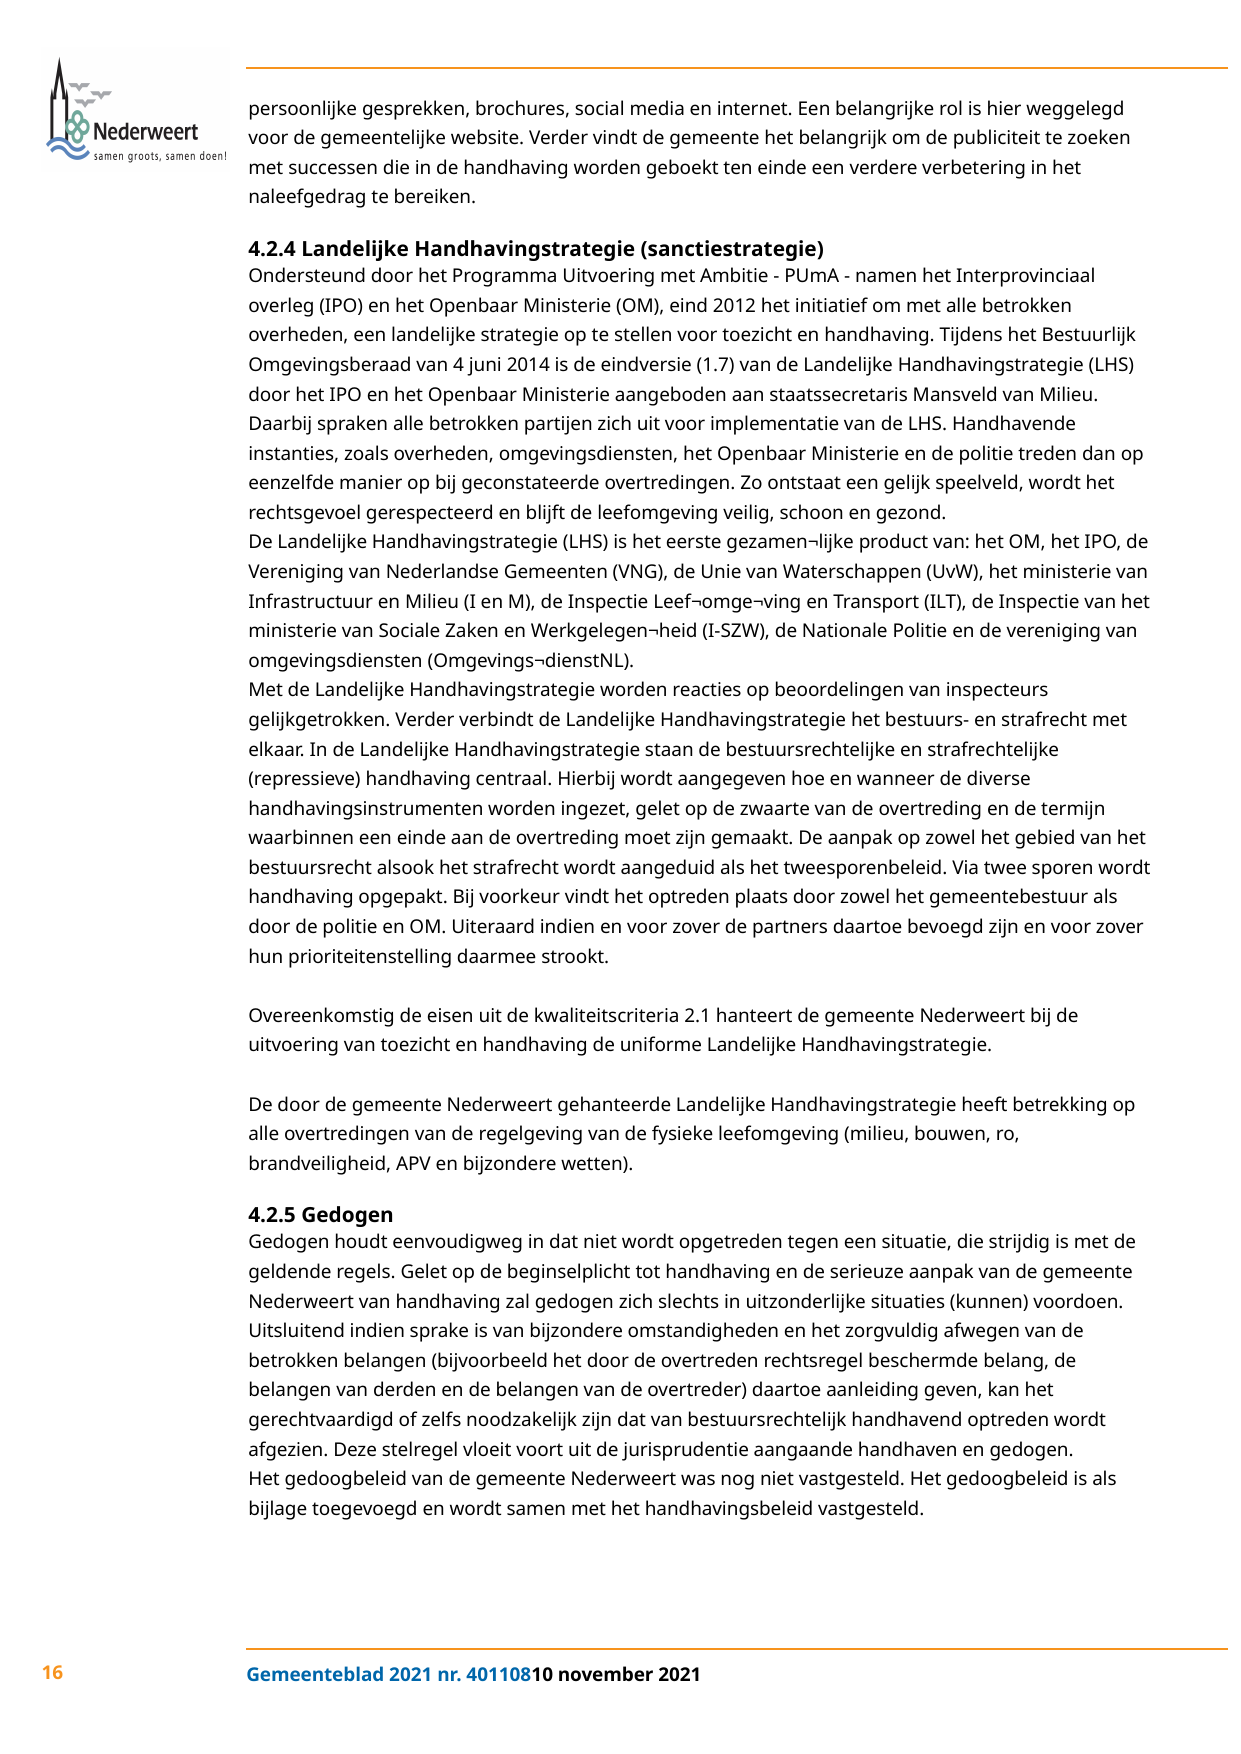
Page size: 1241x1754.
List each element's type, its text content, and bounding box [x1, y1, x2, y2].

picture [41, 47, 231, 172]
text 4.2.5 Gedogen [248, 1200, 1152, 1229]
text De Landelijke Handhavingstrategie (LHS) is het eerste gezamen¬lijke product van: het OM, het IPO, de Vereniging van Nederlandse Gemeenten (VNG), de Unie van Waterschappen (UvW), het ministerie van Infrastructuur en Milieu (I en M), de Inspectie Leef¬omge¬ving en Transport (ILT), de Inspectie van het ministerie van Sociale Zaken en Werkgelegen¬heid (I-SZW), de Nationale Politie en de vereniging van omgevingsdiensten (Omgevings¬dienstNL). [248, 529, 1152, 673]
text Met de Landelijke Handhavingstrategie worden reacties op beoordelingen van inspecteurs gelijkgetrokken. Verder verbindt de Landelijke Handhavingstrategie het bestuurs- en strafrecht met elkaar. In de Landelijke Handhavingstrategie staan de bestuursrechtelijke en strafrechtelijke (repressieve) handhaving centraal. Hierbij wordt aangegeven hoe en wanneer de diverse handhavingsinstrumenten worden ingezet, gelet op de zwaarte van de overtreding en de termijn waarbinnen een einde aan de overtreding moet zijn gemaakt. De aanpak op zowel het gebied van het bestuursrecht alsook het strafrecht wordt aangeduid als het tweesporenbeleid. Via twee sporen wordt handhaving opgepakt. Bij voorkeur vindt het optreden plaats door zowel het gemeentebestuur als door de politie en OM. Uiteraard indien en voor zover de partners daartoe bevoegd zijn en voor zover hun prioriteitenstelling daarmee strookt. [248, 677, 1152, 968]
text 4.2.4 Landelijke Handhavingstrategie (sanctiestrategie) [248, 234, 1152, 262]
text Ondersteund door het Programma Uitvoering met Ambitie - PUmA - namen het Interprovinciaal overleg (IPO) en het Openbaar Ministerie (OM), eind 2012 het initiatief om met alle betrokken overheden, een landelijke strategie op te stellen voor toezicht en handhaving. Tijdens het Bestuurlijk Omgevingsberaad van 4 juni 2014 is de eindversie (1.7) van de Landelijke Handhavingstrategie (LHS) door het IPO en het Openbaar Ministerie aangeboden aan staatssecretaris Mansveld van Milieu. Daarbij spraken alle betrokken partijen zich uit voor implementatie van de LHS. Handhavende instanties, zoals overheden, omgevingsdiensten, het Openbaar Ministerie en de politie treden dan op eenzelfde manier op bij geconstateerde overtredingen. Zo ontstaat een gelijk speelveld, wordt het rechtsgevoel gerespecteerd en blijft de leefomgeving veilig, schoon en gezond. [248, 262, 1152, 525]
text De door de gemeente Nederweert gehanteerde Landelijke Handhavingstrategie heeft betrekking op alle overtredingen van de regelgeving van de fysieke leefomgeving (milieu, bouwen, ro, brandveiligheid, APV en bijzondere wetten). [248, 1091, 1152, 1176]
text Overeenkomstig de eisen uit de kwaliteitscriteria 2.1 hanteert de gemeente Nederweert bij de uitvoering van toezicht en handhaving de uniforme Landelijke Handhavingstrategie. [248, 1002, 1152, 1057]
text Het gedoogbeleid van de gemeente Nederweert was nog niet vastgesteld. Het gedoogbeleid is als bijlage toegevoegd en wordt samen met het handhavingsbeleid vastgesteld. [248, 1465, 1152, 1521]
text Gedogen houdt eenvoudigweg in dat niet wordt opgetreden tegen een situatie, die strijdig is met de geldende regels. Gelet op de beginselplicht tot handhaving en de serieuze aanpak van de gemeente Nederweert van handhaving zal gedogen zich slechts in uitzonderlijke situaties (kunnen) voordoen. Uitsluitend indien sprake is van bijzondere omstandigheden en het zorgvuldig afwegen van de betrokken belangen (bijvoorbeeld het door de overtreden rechtsregel beschermde belang, de belangen van derden en de belangen van de overtreder) daartoe aanleiding geven, kan het gerechtvaardigd of zelfs noodzakelijk zijn dat van bestuursrechtelijk handhavend optreden wordt afgezien. Deze stelregel vloeit voort uit de jurisprudentie aangaande handhaven en gedogen. [248, 1229, 1152, 1462]
text persoonlijke gesprekken, brochures, social media en internet. Een belangrijke rol is hier weggelegd voor de gemeentelijke website. Verder vindt de gemeente het belangrijk om de publiciteit te zoeken met successen die in de handhaving worden geboekt ten einde een verdere verbetering in het naleefgedrag te bereiken. [248, 95, 1152, 209]
